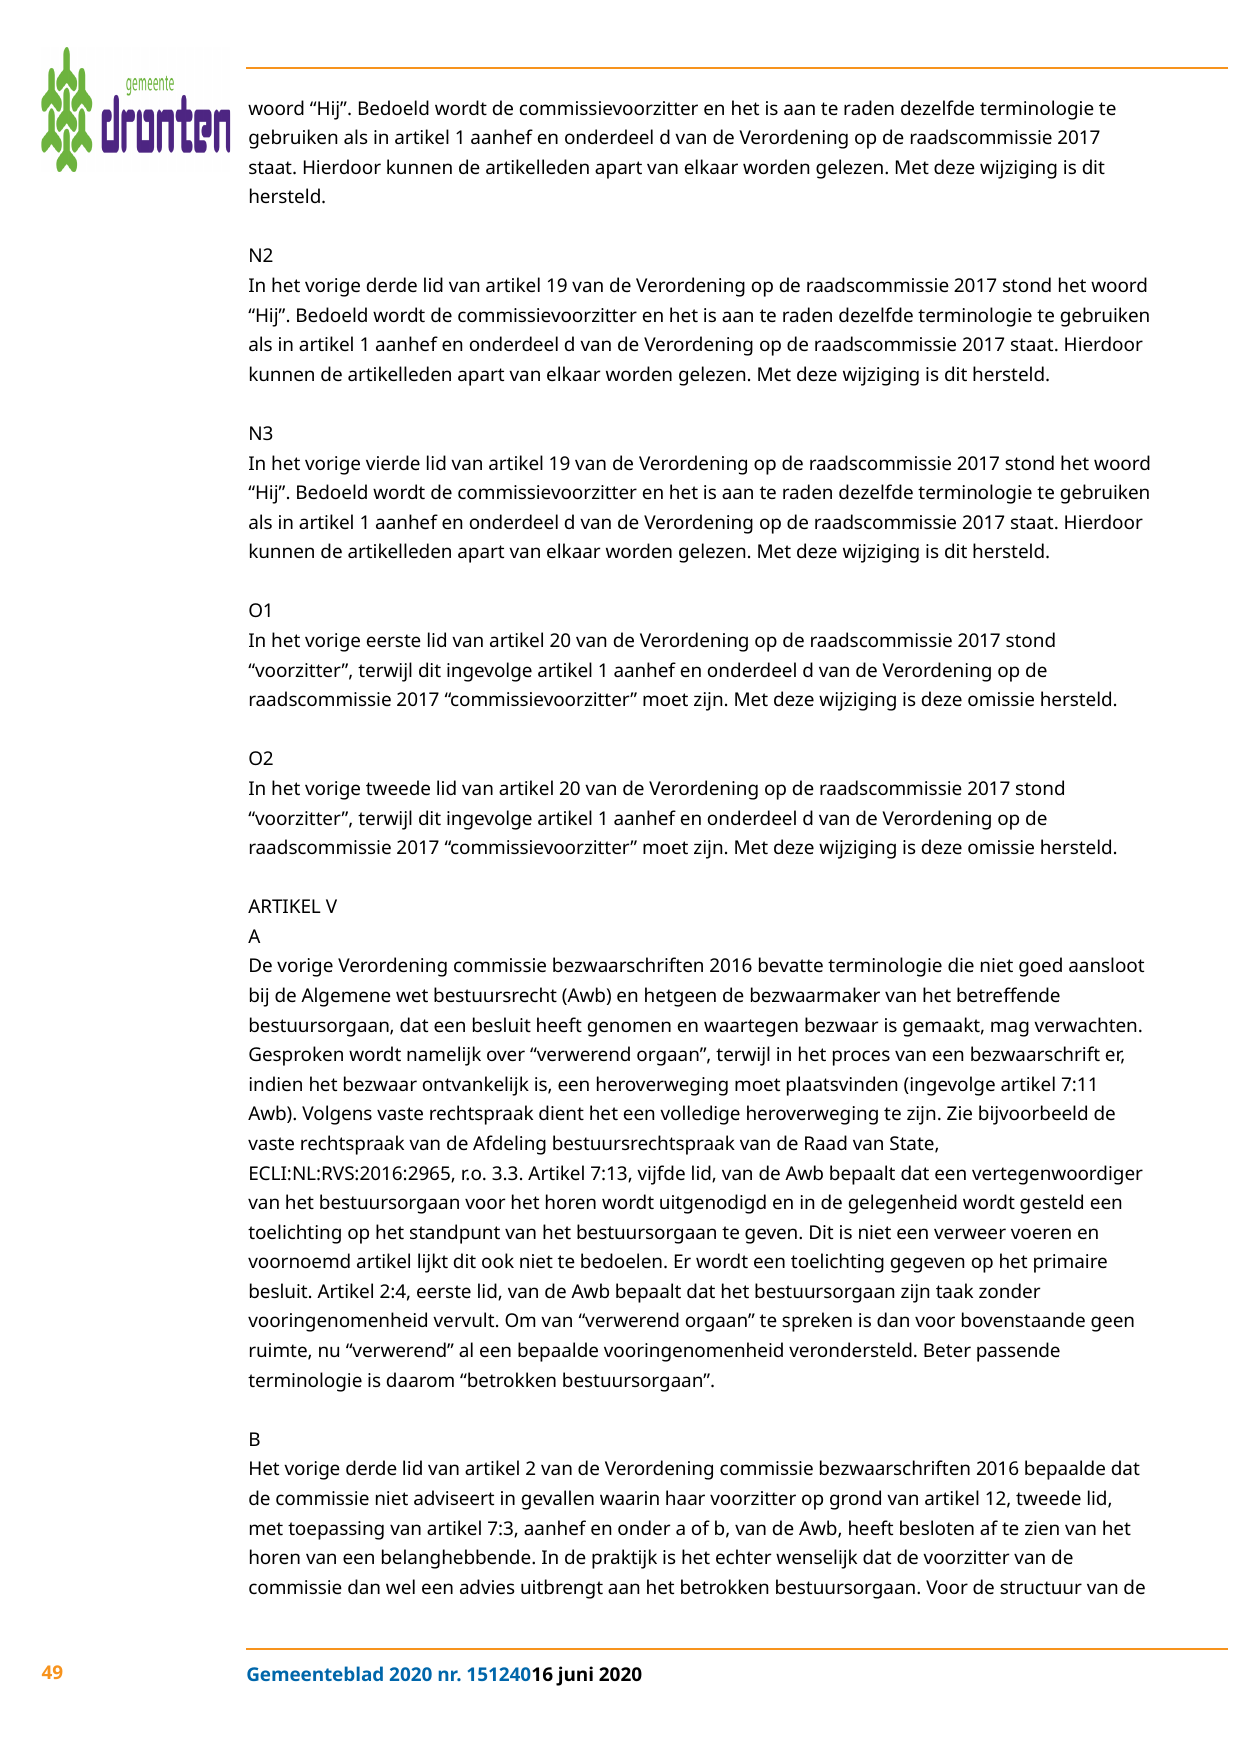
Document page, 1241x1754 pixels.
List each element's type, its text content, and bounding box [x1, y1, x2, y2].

text In het vorige eerste lid van artikel 20 van de Verordening op de raadscommissie 2017 stond “voorzitter”, terwijl dit ingevolge artikel 1 aanhef en onderdeel d van de Verordening op de raadscommissie 2017 “commissievoorzitter” moet zijn. Met deze wijziging is deze omissie hersteld. [248, 627, 1152, 712]
text In het vorige derde lid van artikel 19 van de Verordening op de raadscommissie 2017 stond het woord “Hij”. Bedoeld wordt de commissievoorzitter en het is aan te raden dezelfde terminologie te gebruiken als in artikel 1 aanhef en onderdeel d van de Verordening op de raadscommissie 2017 staat. Hierdoor kunnen de artikelleden apart van elkaar worden gelezen. Met deze wijziging is dit hersteld. [248, 272, 1152, 387]
text In het vorige tweede lid van artikel 20 van de Verordening op de raadscommissie 2017 stond “voorzitter”, terwijl dit ingevolge artikel 1 aanhef en onderdeel d van de Verordening op de raadscommissie 2017 “commissievoorzitter” moet zijn. Met deze wijziging is deze omissie hersteld. [248, 775, 1152, 860]
text N3 [248, 420, 1152, 446]
text De vorige Verordening commissie bezwaarschriften 2016 bevatte terminologie die niet goed aansloot bij de Algemene wet bestuursrecht (Awb) en hetgeen de bezwaarmaker van het betreffende bestuursorgaan, dat een besluit heeft genomen en waartegen bezwaar is gemaakt, mag verwachten. Gesproken wordt namelijk over “verwerend orgaan”, terwijl in het proces van een bezwaarschrift er, indien het bezwaar ontvankelijk is, een heroverweging moet plaatsvinden (ingevolge artikel 7:11 Awb). Volgens vaste rechtspraak dient het een volledige heroverweging te zijn. Zie bijvoorbeeld de vaste rechtspraak van de Afdeling bestuursrechtspraak van de Raad van State, ECLI:NL:RVS:2016:2965, r.o. 3.3. Artikel 7:13, vijfde lid, van de Awb bepaalt dat een vertegenwoordiger van het bestuursorgaan voor het horen wordt uitgenodigd en in de gelegenheid wordt gesteld een toelichting op het standpunt van het bestuursorgaan te geven. Dit is niet een verweer voeren en voornoemd artikel lijkt dit ook niet te bedoelen. Er wordt een toelichting gegeven op het primaire besluit. Artikel 2:4, eerste lid, van de Awb bepaalt dat het bestuursorgaan zijn taak zonder vooringenomenheid vervult. Om van “verwerend orgaan” te spreken is dan voor bovenstaande geen ruimte, nu “verwerend” al een bepaalde vooringenomenheid verondersteld. Beter passende terminologie is daarom “betrokken bestuursorgaan”. [248, 953, 1152, 1393]
picture [41, 47, 231, 172]
text ARTIKEL V [248, 893, 1152, 919]
text O1 [248, 598, 1152, 623]
text O2 [248, 746, 1152, 771]
text B [248, 1426, 1152, 1452]
text A [248, 923, 1152, 949]
text woord “Hij”. Bedoeld wordt de commissievoorzitter en het is aan te raden dezelfde terminologie te gebruiken als in artikel 1 aanhef en onderdeel d van de Verordening op de raadscommissie 2017 staat. Hierdoor kunnen de artikelleden apart van elkaar worden gelezen. Met deze wijziging is dit hersteld. [248, 95, 1152, 209]
text In het vorige vierde lid van artikel 19 van de Verordening op de raadscommissie 2017 stond het woord “Hij”. Bedoeld wordt de commissievoorzitter en het is aan te raden dezelfde terminologie te gebruiken als in artikel 1 aanhef en onderdeel d van de Verordening op de raadscommissie 2017 staat. Hierdoor kunnen de artikelleden apart van elkaar worden gelezen. Met deze wijziging is dit hersteld. [248, 450, 1152, 564]
text N2 [248, 243, 1152, 268]
text Het vorige derde lid van artikel 2 van de Verordening commissie bezwaarschriften 2016 bepaalde dat de commissie niet adviseert in gevallen waarin haar voorzitter op grond van artikel 12, tweede lid, met toepassing van artikel 7:3, aanhef en onder a of b, van de Awb, heeft besloten af te zien van het horen van een belanghebbende. In de praktijk is het echter wenselijk dat de voorzitter van de commissie dan wel een advies uitbrengt aan het betrokken bestuursorgaan. Voor de structuur van de [248, 1456, 1152, 1600]
